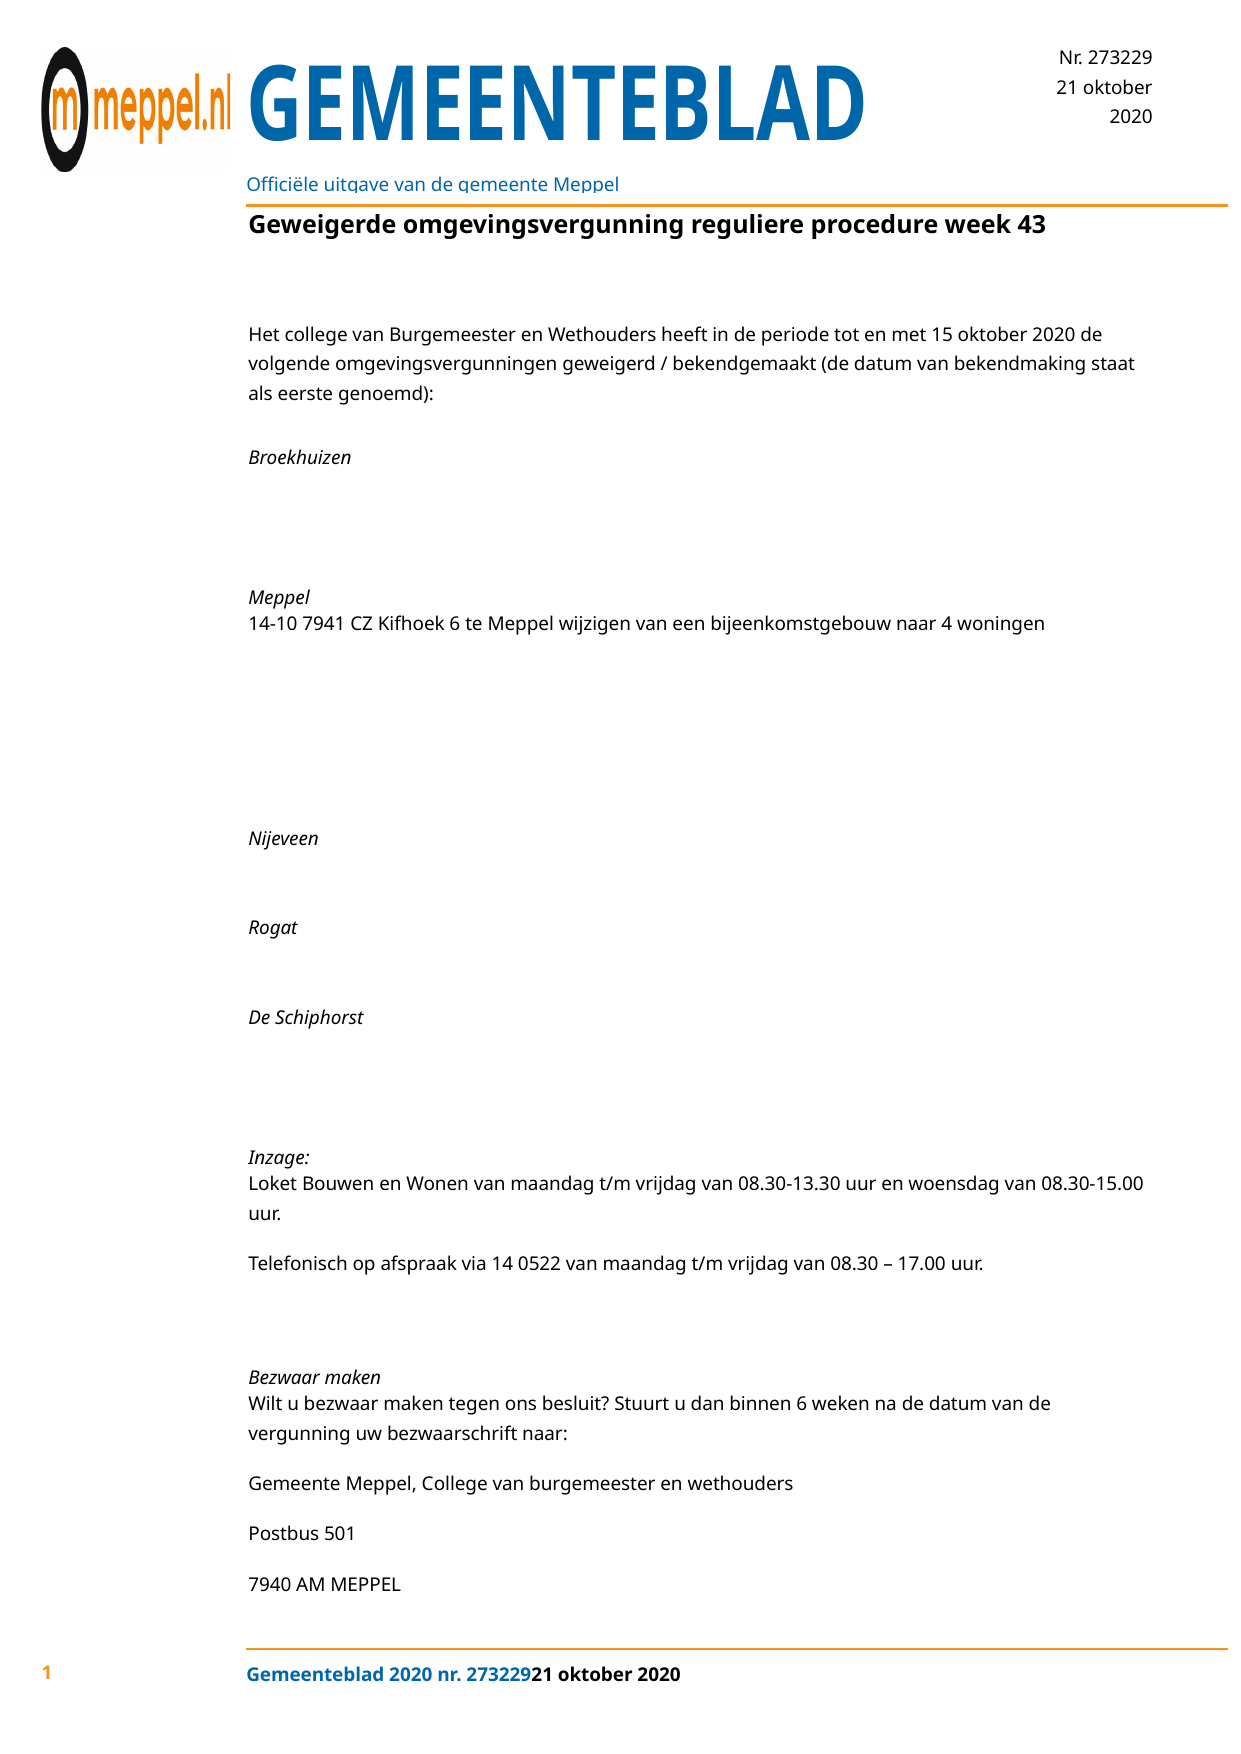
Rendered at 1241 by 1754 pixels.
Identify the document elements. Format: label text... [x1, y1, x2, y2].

text Het college van Burgemeester en Wethouders heeft in de periode tot en met 15 oktober 2020 de volgende omgevingsvergunningen geweigerd / bekendgemaakt (de datum van bekendmaking staat als eerste genoemd): [248, 321, 1152, 406]
text Telefonisch op afspraak via 14 0522 van maandag t/m vrijdag van 08.30 – 17.00 uur. [248, 1250, 1152, 1276]
text Loket Bouwen en Wonen van maandag t/m vrijdag van 08.30-13.30 uur en woensdag van 08.30-15.00 uur. [248, 1170, 1152, 1225]
text Inzage: [248, 1144, 1152, 1170]
text De Schiphorst [248, 1004, 1152, 1030]
text Meppel [248, 584, 1152, 610]
text 7940 AM MEPPEL [248, 1571, 1152, 1597]
text Gemeente Meppel, College van burgemeester en wethouders [248, 1470, 1152, 1496]
text 14-10 7941 CZ Kifhoek 6 te Meppel wijzigen van een bijeenkomstgebouw naar 4 woningen [248, 610, 1152, 635]
text Nijeveen [248, 825, 1152, 851]
text Rogat [248, 914, 1152, 940]
text Geweigerde omgevingsvergunning reguliere procedure week 43 [248, 207, 1152, 241]
text Wilt u bezwaar maken tegen ons besluit? Stuurt u dan binnen 6 weken na de datum van de vergunning uw bezwaarschrift naar: [248, 1390, 1152, 1446]
text Postbus 501 [248, 1521, 1152, 1546]
text Bezwaar maken [248, 1364, 1152, 1390]
picture [41, 47, 231, 172]
text Broekhuizen [248, 444, 1152, 469]
